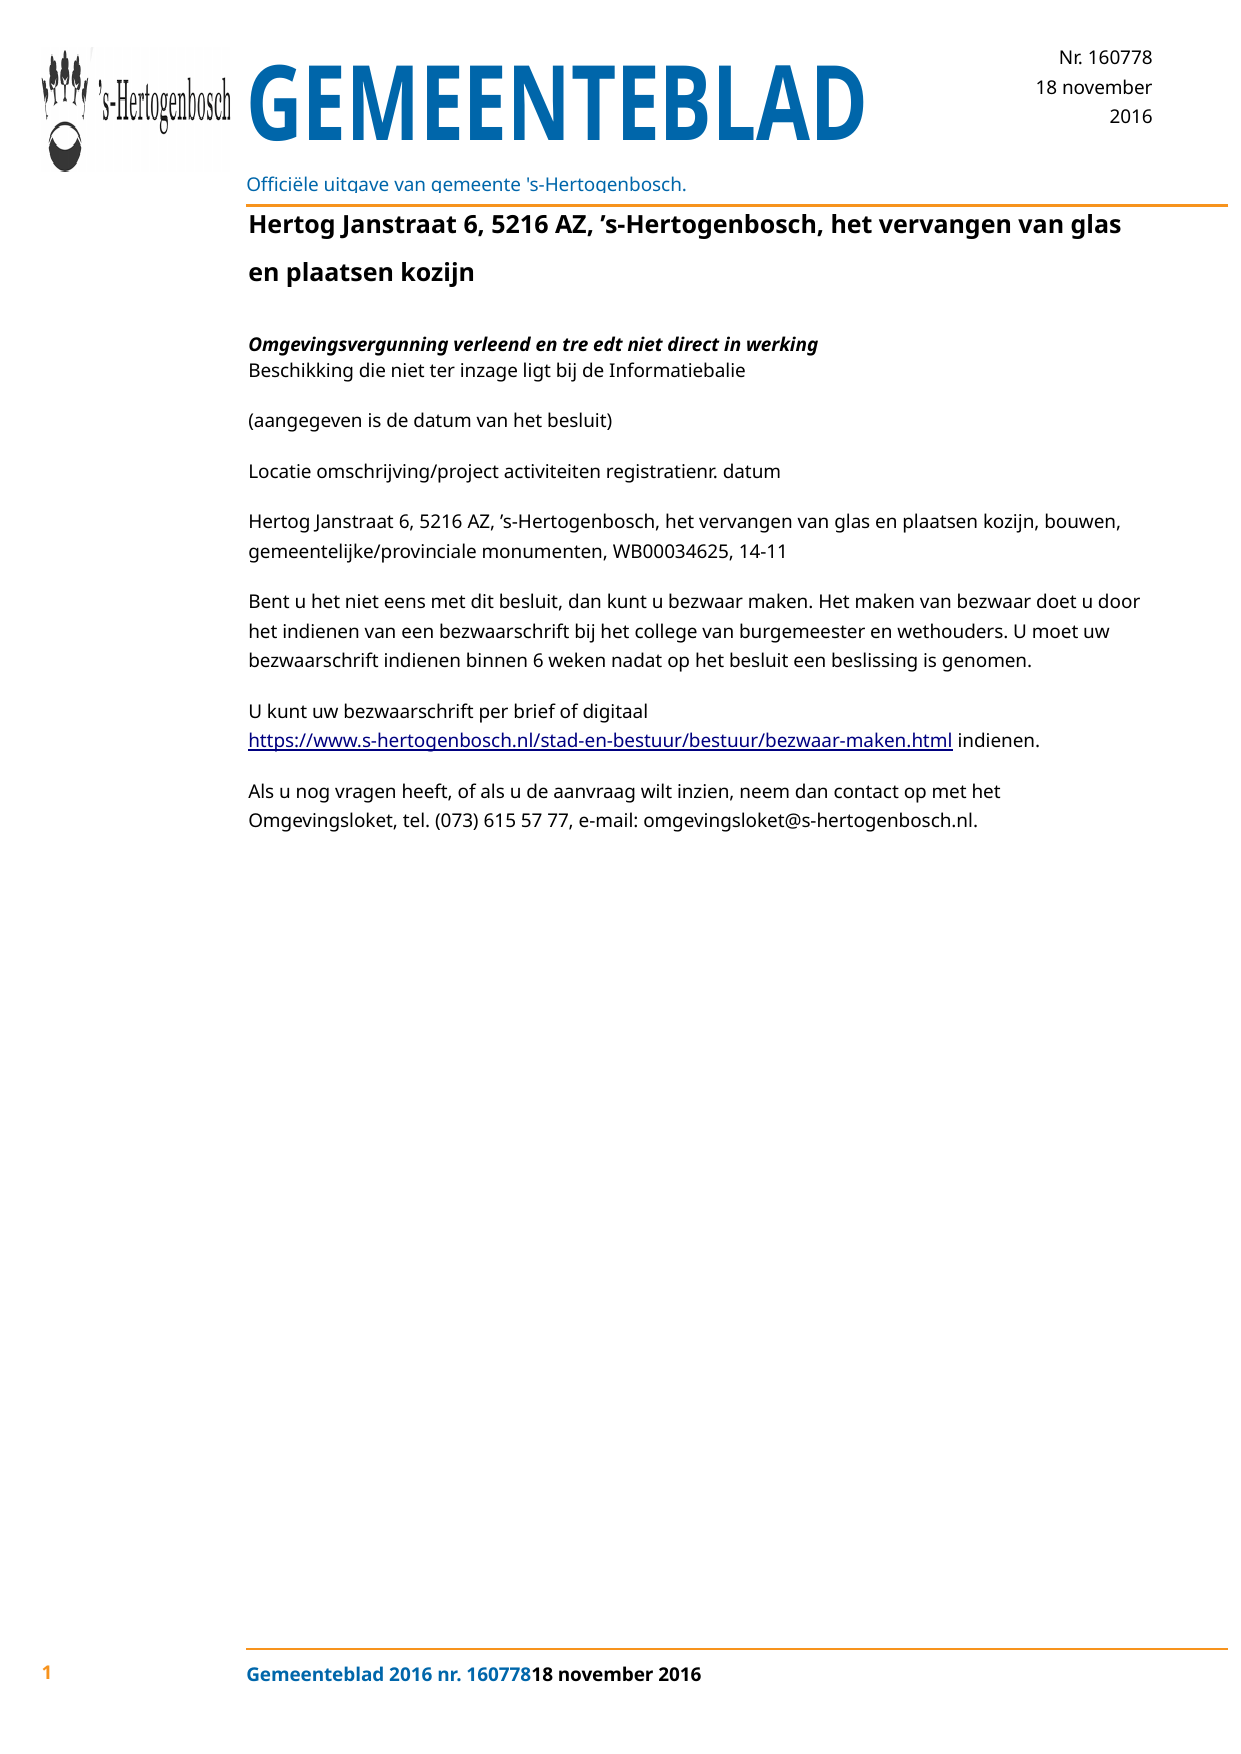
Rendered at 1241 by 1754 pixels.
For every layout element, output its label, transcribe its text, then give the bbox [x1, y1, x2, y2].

text U kunt uw bezwaarschrift per brief of digitaal https://www.s-hertogenbosch.nl/stad-en-bestuur/bestuur/bezwaar-maken.html indienen. [248, 698, 1152, 753]
text Als u nog vragen heeft, of als u de aanvraag wilt inzien, neem dan contact op met het Omgevingsloket, tel. (073) 615 57 77, e-mail: omgevingsloket@s-hertogenbosch.nl. [248, 778, 1152, 833]
text Locatie omschrijving/project activiteiten registratienr. datum [248, 458, 1152, 484]
text Omgevingsvergunning verleend en tre edt niet direct in werking [248, 331, 1152, 357]
picture [41, 47, 231, 172]
text Bent u het niet eens met dit besluit, dan kunt u bezwaar maken. Het maken van bezwaar doet u door het indienen van een bezwaarschrift bij het college van burgemeester en wethouders. U moet uw bezwaarschrift indienen binnen 6 weken nadat op het besluit een beslissing is genomen. [248, 588, 1152, 673]
text (aangegeven is de datum van het besluit) [248, 408, 1152, 433]
text Beschikking die niet ter inzage ligt bij de Informatiebalie [248, 357, 1152, 383]
text Hertog Janstraat 6, 5216 AZ, ’s-Hertogenbosch, het vervangen van glas en plaatsen kozijn, bouwen, gemeentelijke/provinciale monumenten, WB00034625, 14-11 [248, 508, 1152, 564]
text Hertog Janstraat 6, 5216 AZ, ’s-Hertogenbosch, het vervangen van glas en plaatsen kozijn [248, 207, 1152, 288]
